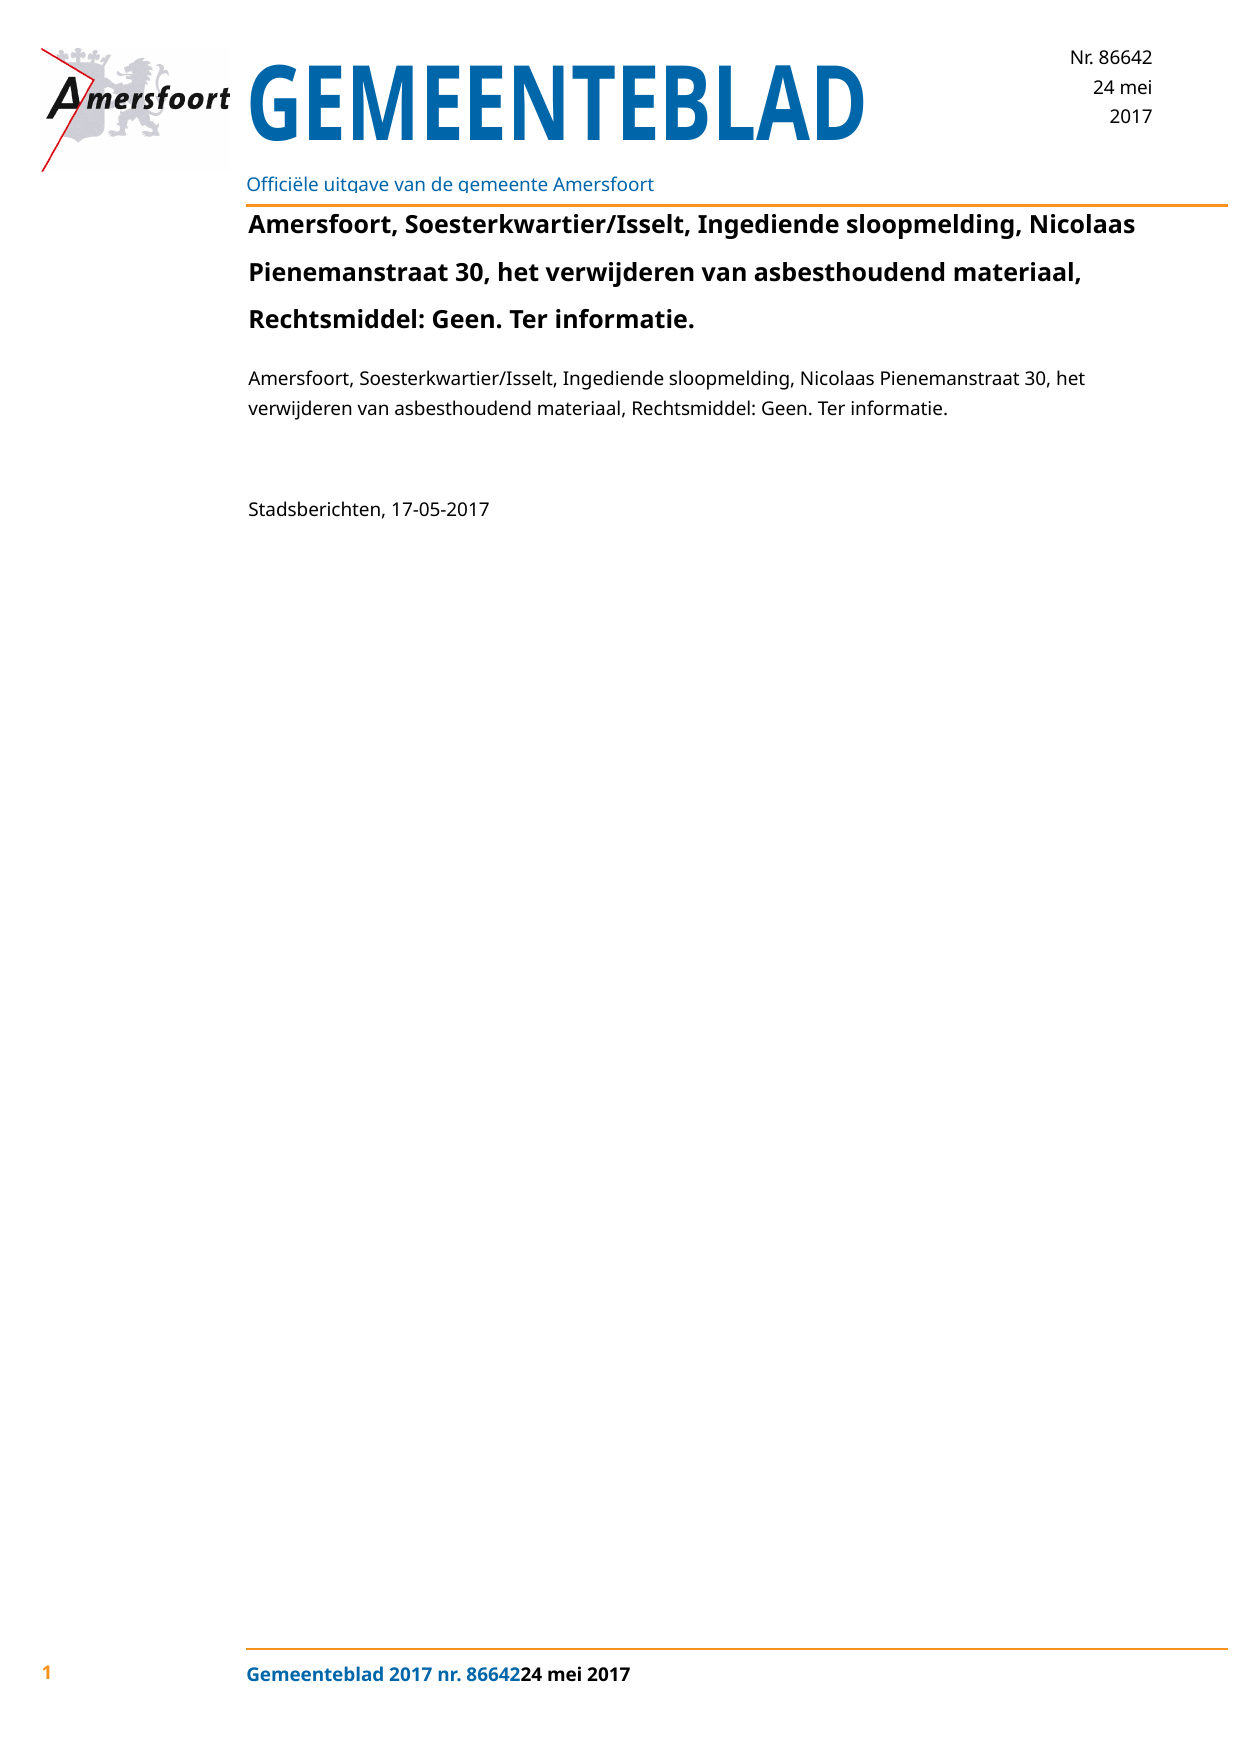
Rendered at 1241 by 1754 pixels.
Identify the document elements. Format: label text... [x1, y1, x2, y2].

picture [41, 47, 231, 172]
text Amersfoort, Soesterkwartier/Isselt, Ingediende sloopmelding, Nicolaas Pienemanstraat 30, het verwijderen van asbesthoudend materiaal, Rechtsmiddel: Geen. Ter informatie. [248, 366, 1152, 421]
text Stadsberichten, 17-05-2017 [248, 496, 1152, 522]
text Amersfoort, Soesterkwartier/Isselt, Ingediende sloopmelding, Nicolaas Pienemanstraat 30, het verwijderen van asbesthoudend materiaal, Rechtsmiddel: Geen. Ter informatie. [248, 207, 1152, 336]
